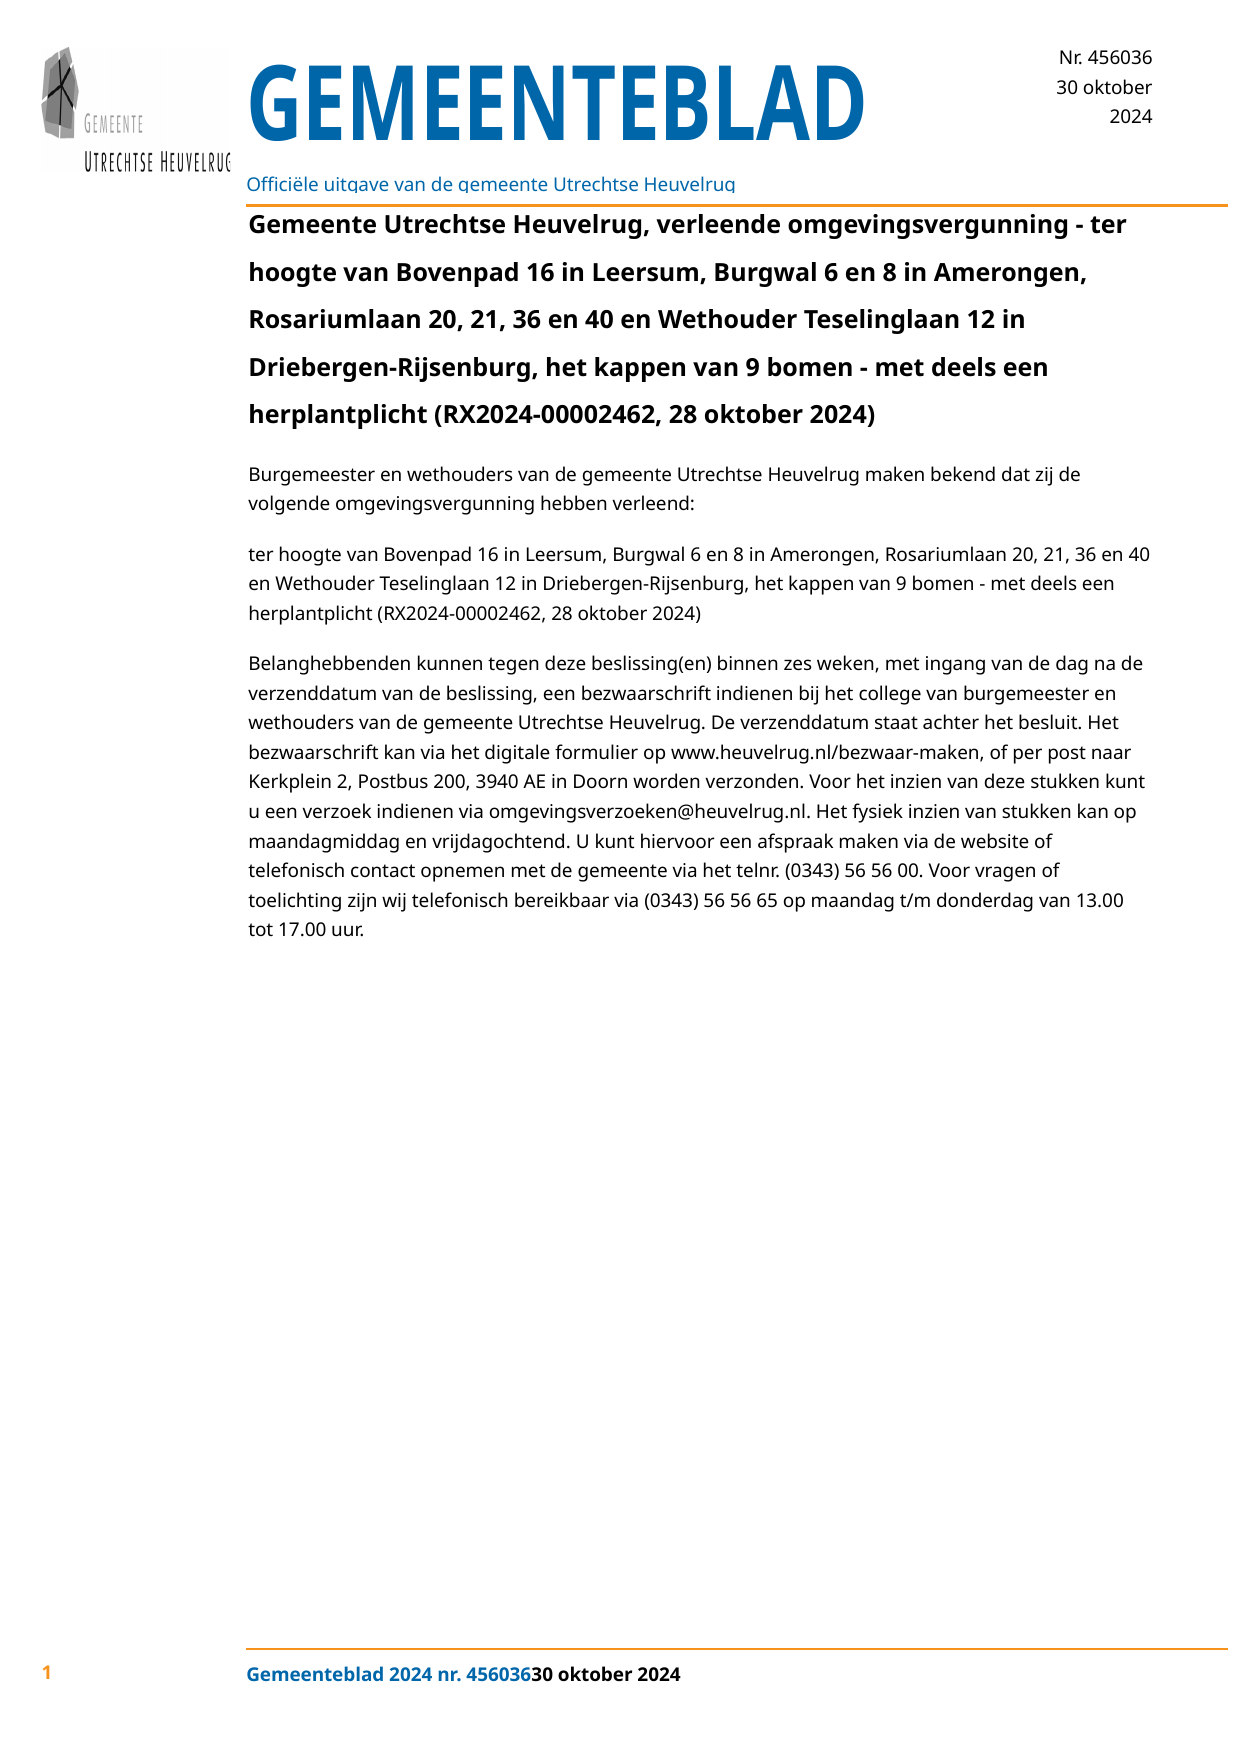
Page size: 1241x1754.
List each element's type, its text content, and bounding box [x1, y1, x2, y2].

text Belanghebbenden kunnen tegen deze beslissing(en) binnen zes weken, met ingang van de dag na de verzenddatum van de beslissing, een bezwaarschrift indienen bij het college van burgemeester en wethouders van de gemeente Utrechtse Heuvelrug. De verzenddatum staat achter het besluit. Het bezwaarschrift kan via het digitale formulier op www.heuvelrug.nl/bezwaar-maken, of per post naar Kerkplein 2, Postbus 200, 3940 AE in Doorn worden verzonden. Voor het inzien van deze stukken kunt u een verzoek indienen via omgevingsverzoeken@heuvelrug.nl. Het fysiek inzien van stukken kan op maandagmiddag en vrijdagochtend. U kunt hiervoor een afspraak maken via de website of telefonisch contact opnemen met de gemeente via het telnr. (0343) 56 56 00. Voor vragen of toelichting zijn wij telefonisch bereikbaar via (0343) 56 56 65 op maandag t/m donderdag van 13.00 tot 17.00 uur. [248, 650, 1152, 942]
text Gemeente Utrechtse Heuvelrug, verleende omgevingsvergunning - ter hoogte van Bovenpad 16 in Leersum, Burgwal 6 en 8 in Amerongen, Rosariumlaan 20, 21, 36 en 40 en Wethouder Teselinglaan 12 in Driebergen-Rijsenburg, het kappen van 9 bomen - met deels een herplantplicht (RX2024-00002462, 28 oktober 2024) [248, 207, 1152, 431]
text Burgemeester en wethouders van de gemeente Utrechtse Heuvelrug maken bekend dat zij de volgende omgevingsvergunning hebben verleend: [248, 461, 1152, 516]
picture [41, 47, 231, 172]
text ter hoogte van Bovenpad 16 in Leersum, Burgwal 6 en 8 in Amerongen, Rosariumlaan 20, 21, 36 en 40 en Wethouder Teselinglaan 12 in Driebergen-Rijsenburg, het kappen van 9 bomen - met deels een herplantplicht (RX2024-00002462, 28 oktober 2024) [248, 541, 1152, 626]
